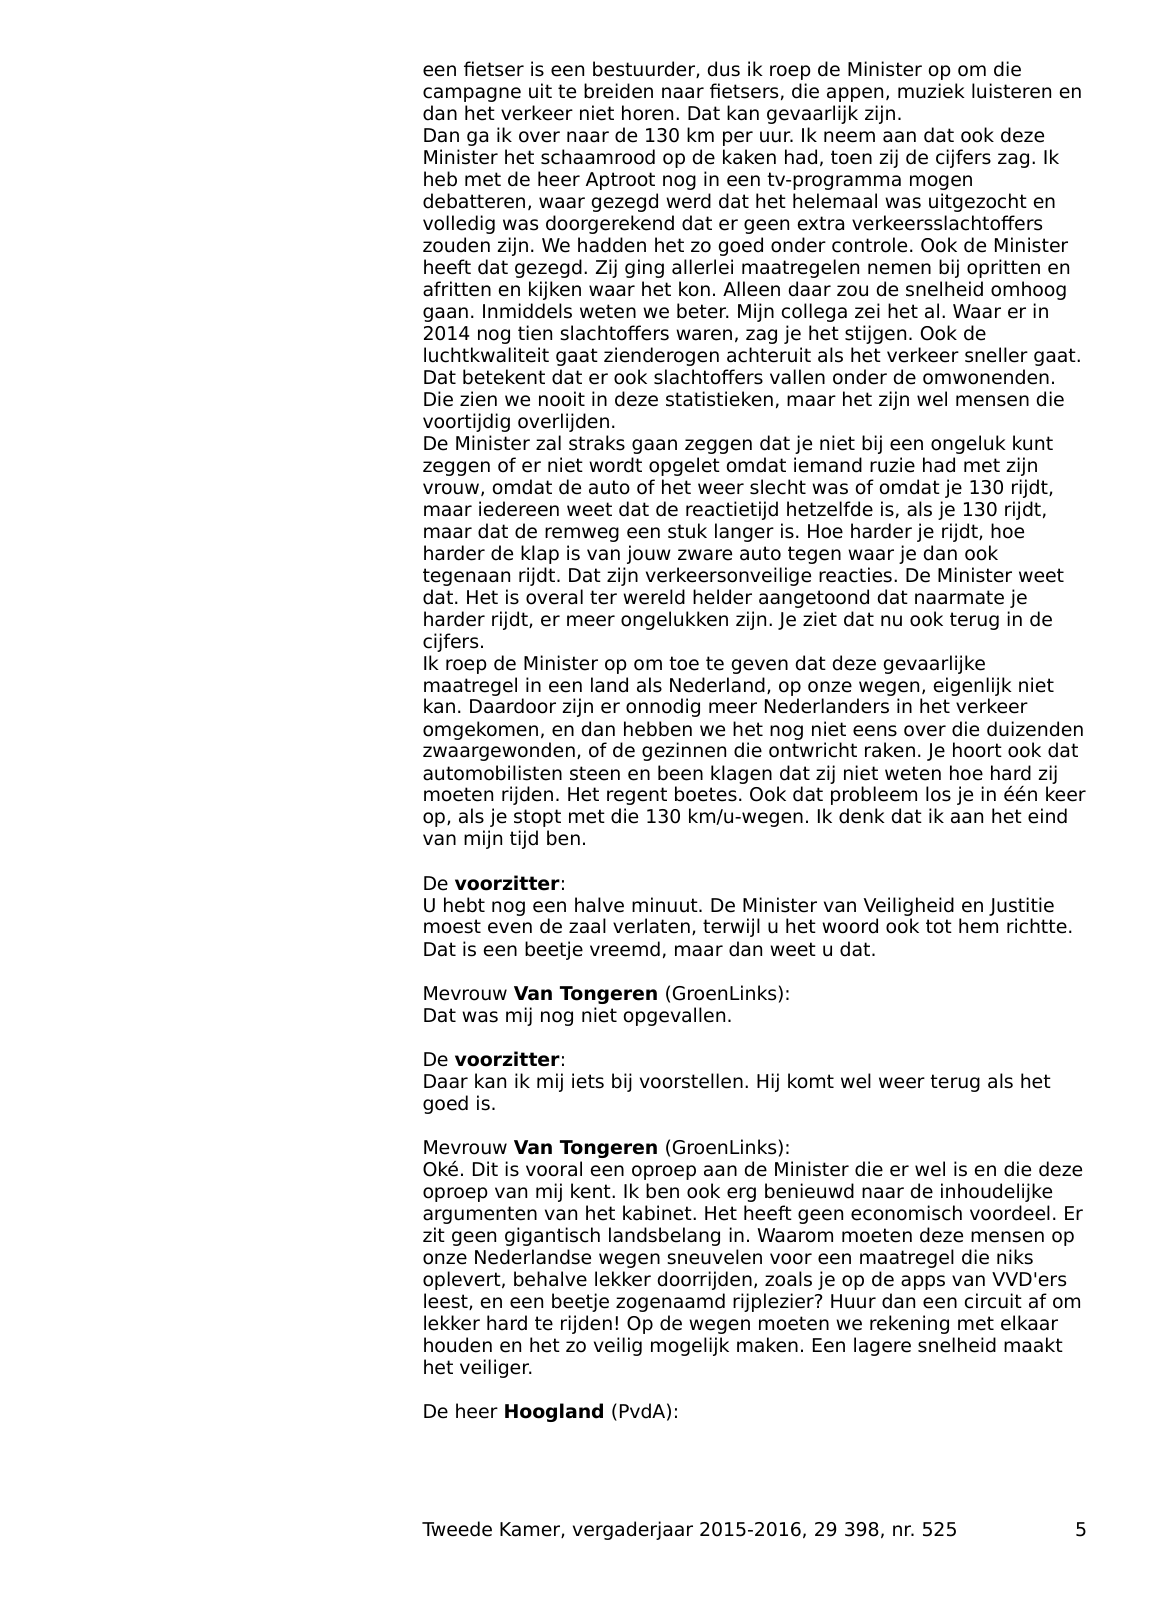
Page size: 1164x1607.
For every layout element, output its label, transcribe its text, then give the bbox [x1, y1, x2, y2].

text Mevrouw Van Tongeren (GroenLinks): [422, 983, 1087, 1004]
text Mevrouw Van Tongeren (GroenLinks): [422, 1137, 1087, 1159]
text Dan ga ik over naar de 130 km per uur. Ik neem aan dat ook deze Minister het schaamrood op de kaken had, toen zij de cijfers zag. Ik heb met de heer Aptroot nog in een tv-programma mogen debatteren, waar gezegd werd dat het helemaal was uitgezocht en volledig was doorgerekend dat er geen extra verkeersslachtoffers zouden zijn. We hadden het zo goed onder controle. Ook de Minister heeft dat gezegd. Zij ging allerlei maatregelen nemen bij opritten en afritten en kijken waar het kon. Alleen daar zou de snelheid omhoog gaan. Inmiddels weten we beter. Mijn collega zei het al. Waar er in 2014 nog tien slachtoffers waren, zag je het stijgen. Ook de luchtkwaliteit gaat zienderogen achteruit als het verkeer sneller gaat. Dat betekent dat er ook slachtoffers vallen onder de omwonenden. Die zien we nooit in deze statistieken, maar het zijn wel mensen die voortijdig overlijden. [422, 125, 1087, 433]
text De voorzitter: [422, 1049, 1087, 1071]
text De heer Hoogland (PvdA): [422, 1401, 1087, 1423]
text Ik roep de Minister op om toe te geven dat deze gevaarlijke maatregel in een land als Nederland, op onze wegen, eigenlijk niet kan. Daardoor zijn er onnodig meer Nederlanders in het verkeer omgekomen, en dan hebben we het nog niet eens over die duizenden zwaargewonden, of de gezinnen die ontwricht raken. Je hoort ook dat automobilisten steen en been klagen dat zij niet weten hoe hard zij moeten rijden. Het regent boetes. Ook dat probleem los je in één keer op, als je stopt met die 130 km/u-wegen. Ik denk dat ik aan het eind van mijn tijd ben. [422, 652, 1087, 850]
text Dat was mij nog niet opgevallen. [422, 1004, 1087, 1027]
text Daar kan ik mij iets bij voorstellen. Hij komt wel weer terug als het goed is. [422, 1071, 1087, 1115]
text De voorzitter: [422, 872, 1087, 894]
text een fietser is een bestuurder, dus ik roep de Minister op om die campagne uit te breiden naar fietsers, die appen, muziek luisteren en dan het verkeer niet horen. Dat kan gevaarlijk zijn. [422, 59, 1087, 125]
text U hebt nog een halve minuut. De Minister van Veiligheid en Justitie moest even de zaal verlaten, terwijl u het woord ook tot hem richtte. Dat is een beetje vreemd, maar dan weet u dat. [422, 894, 1087, 960]
text De Minister zal straks gaan zeggen dat je niet bij een ongeluk kunt zeggen of er niet wordt opgelet omdat iemand ruzie had met zijn vrouw, omdat de auto of het weer slecht was of omdat je 130 rijdt, maar iedereen weet dat de reactietijd hetzelfde is, als je 130 rijdt, maar dat de remweg een stuk langer is. Hoe harder je rijdt, hoe harder de klap is van jouw zware auto tegen waar je dan ook tegenaan rijdt. Dat zijn verkeersonveilige reacties. De Minister weet dat. Het is overal ter wereld helder aangetoond dat naarmate je harder rijdt, er meer ongelukken zijn. Je ziet dat nu ook terug in de cijfers. [422, 433, 1087, 652]
text Oké. Dit is vooral een oproep aan de Minister die er wel is en die deze oproep van mij kent. Ik ben ook erg benieuwd naar de inhoudelijke argumenten van het kabinet. Het heeft geen economisch voordeel. Er zit geen gigantisch landsbelang in. Waarom moeten deze mensen op onze Nederlandse wegen sneuvelen voor een maatregel die niks oplevert, behalve lekker doorrijden, zoals je op de apps van VVD'ers leest, en een beetje zogenaamd rijplezier? Huur dan een circuit af om lekker hard te rijden! Op de wegen moeten we rekening met elkaar houden en het zo veilig mogelijk maken. Een lagere snelheid maakt het veiliger. [422, 1159, 1087, 1379]
